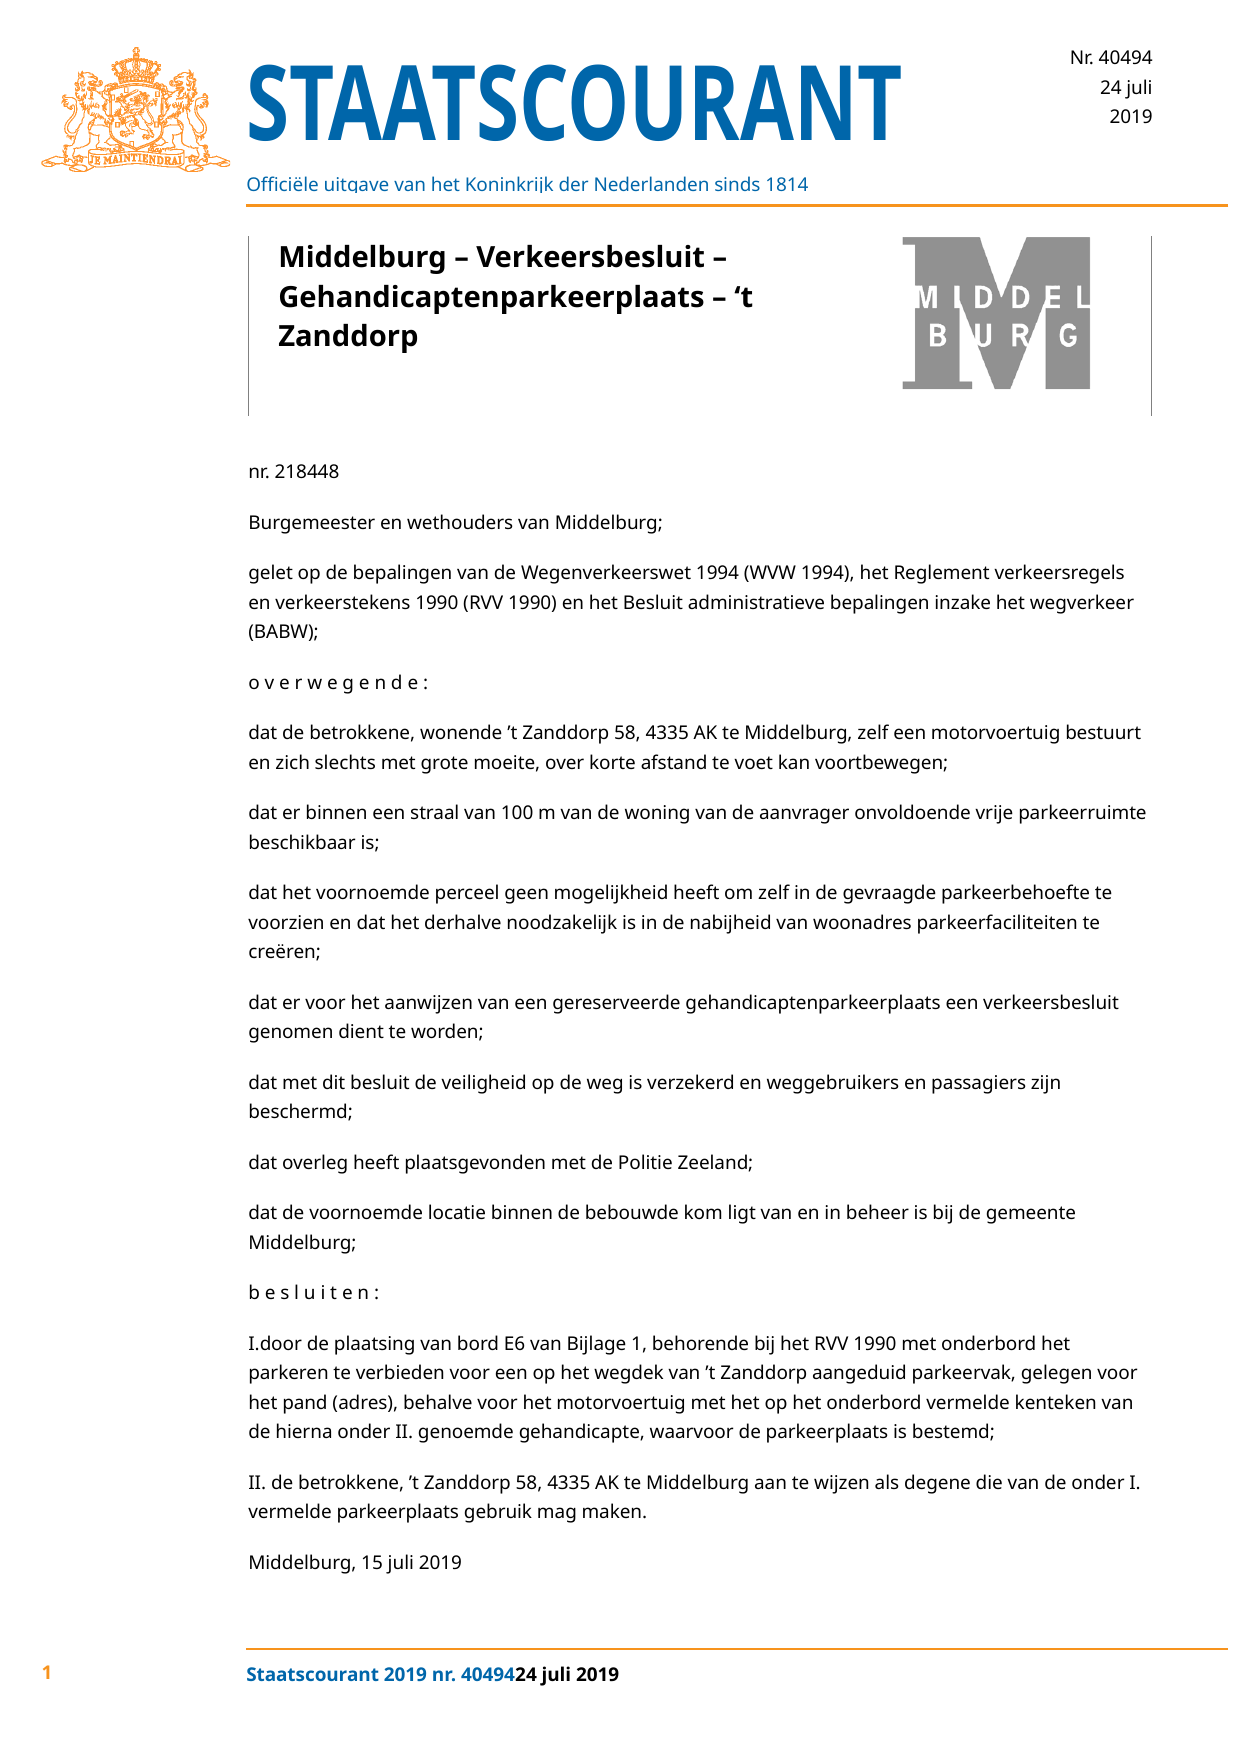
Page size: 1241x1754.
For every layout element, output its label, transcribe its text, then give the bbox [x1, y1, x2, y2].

text dat er binnen een straal van 100 m van de woning van de aanvrager onvoldoende vrije parkeerruimte beschikbaar is; [248, 799, 1152, 855]
text dat met dit besluit de veiligheid op de weg is verzekerd en weggebruikers en passagiers zijn beschermd; [248, 1069, 1152, 1124]
text Burgemeester en wethouders van Middelburg; [248, 509, 1152, 535]
text dat de voornoemde locatie binnen de bebouwde kom ligt van en in beheer is bij de gemeente Middelburg; [248, 1199, 1152, 1255]
text dat er voor het aanwijzen van een gereserveerde gehandicaptenparkeerplaats een verkeersbesluit genomen dient te worden; [248, 989, 1152, 1044]
text dat overleg heeft plaatsgevonden met de Politie Zeeland; [248, 1149, 1152, 1175]
text gelet op de bepalingen van de Wegenverkeerswet 1994 (WVW 1994), het Reglement verkeersregels en verkeerstekens 1990 (RVV 1990) en het Besluit administratieve bepalingen inzake het wegverkeer (BABW); [248, 559, 1152, 644]
table_header [850, 236, 1151, 416]
text o v e r w e g e n d e : [248, 669, 1152, 695]
text dat de betrokkene, wonende ’t Zanddorp 58, 4335 AK te Middelburg, zelf een motorvoertuig bestuurt en zich slechts met grote moeite, over korte afstand te voet kan voortbewegen; [248, 719, 1152, 775]
text Middelburg, 15 juli 2019 [248, 1549, 1152, 1575]
table_header Middelburg – Verkeersbesluit – Gehandicaptenparkeerplaats – ‘t Zanddorp [249, 236, 850, 416]
picture [882, 236, 1119, 390]
text nr. 218448 [248, 459, 1152, 484]
picture [41, 47, 231, 172]
text b e s l u i t e n : [248, 1279, 1152, 1305]
text II. de betrokkene, ’t Zanddorp 58, 4335 AK te Middelburg aan te wijzen als degene die van de onder I. vermelde parkeerplaats gebruik mag maken. [248, 1469, 1152, 1524]
text I.door de plaatsing van bord E6 van Bijlage 1, behorende bij het RVV 1990 met onderbord het parkeren te verbieden voor een op het wegdek van ’t Zanddorp aangeduid parkeervak, gelegen voor het pand (adres), behalve voor het motorvoertuig met het op het onderbord vermelde kenteken van de hierna onder II. genoemde gehandicapte, waarvoor de parkeerplaats is bestemd; [248, 1330, 1152, 1444]
text dat het voornoemde perceel geen mogelijkheid heeft om zelf in de gevraagde parkeerbehoefte te voorzien en dat het derhalve noodzakelijk is in de nabijheid van woonadres parkeerfaciliteiten te creëren; [248, 879, 1152, 964]
